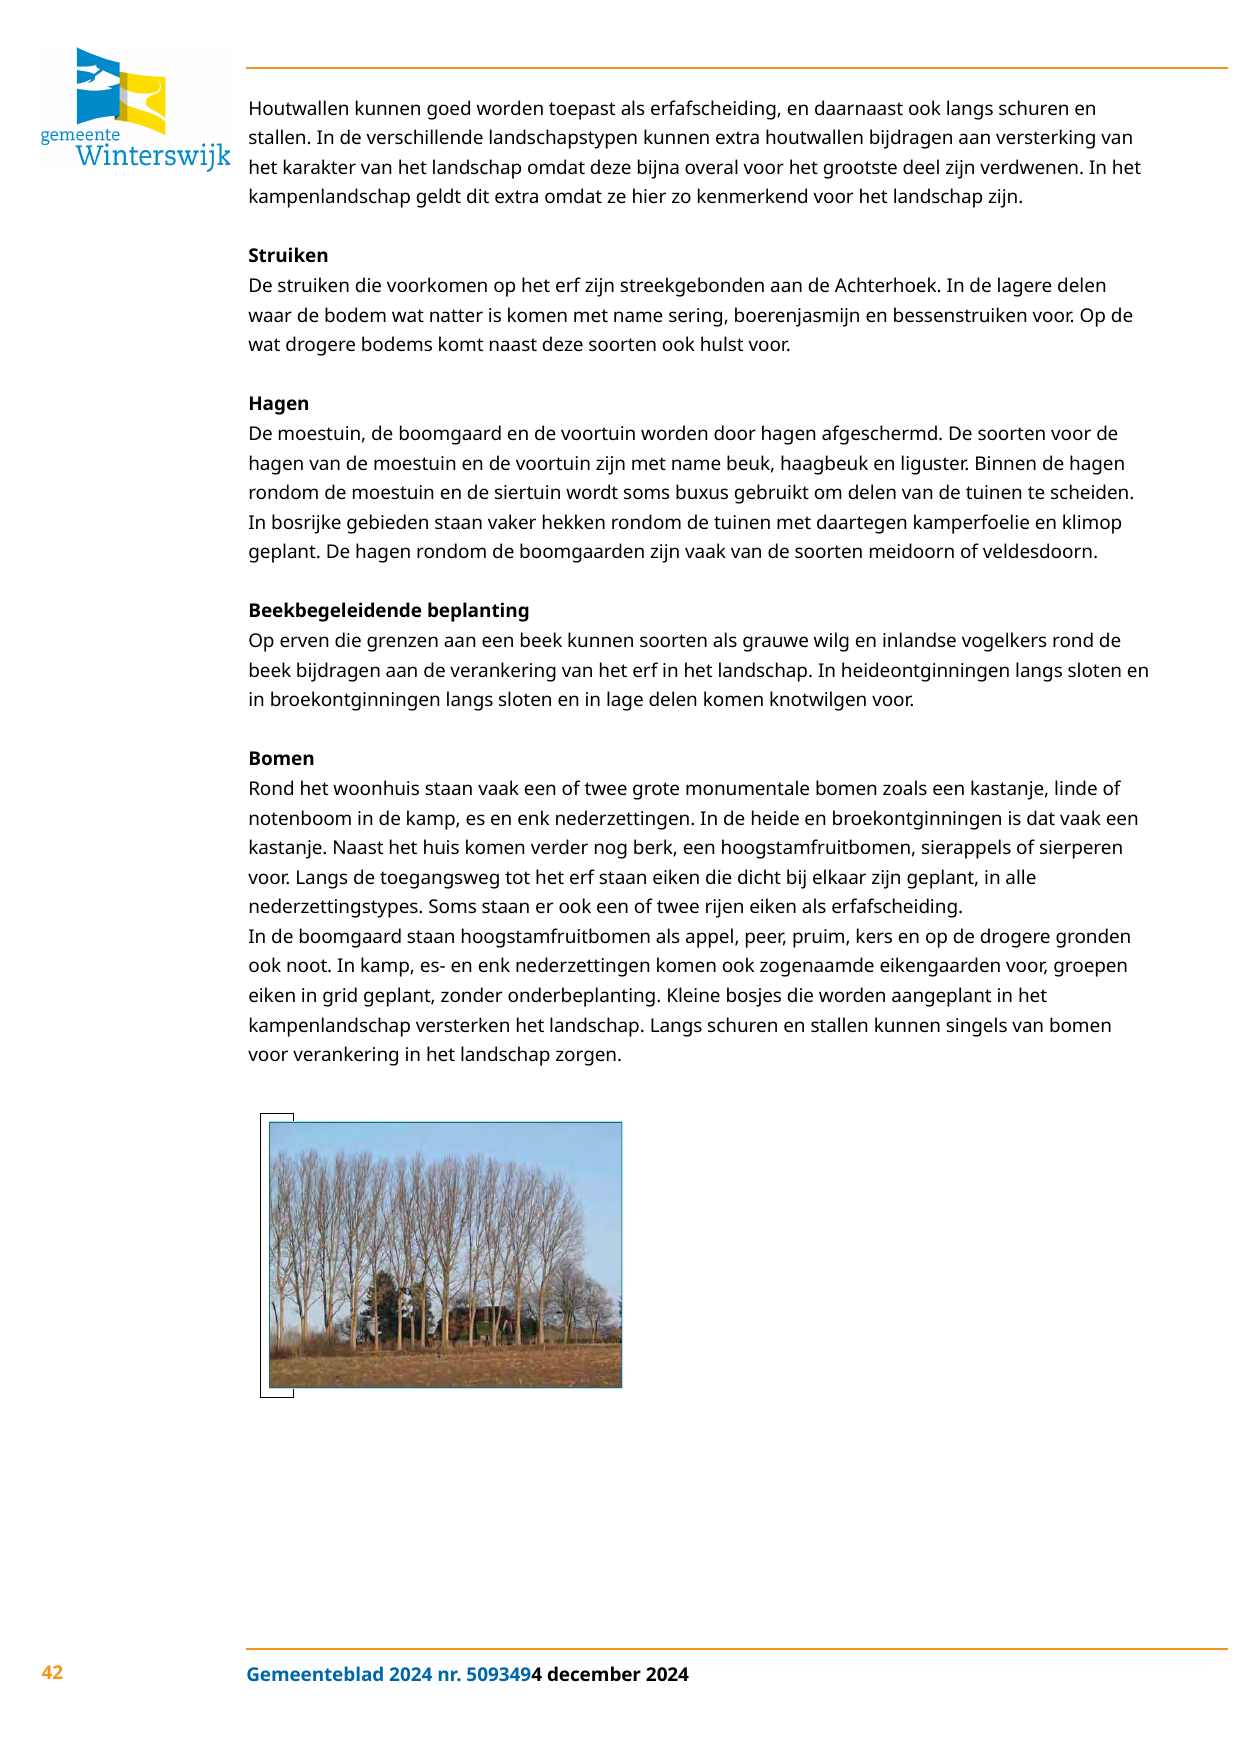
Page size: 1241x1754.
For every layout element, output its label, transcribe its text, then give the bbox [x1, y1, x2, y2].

picture [268, 1121, 624, 1389]
picture [225, 153, 231, 162]
table_header Houtwallen kunnen goed worden toepast als erfafscheiding, en daarnaast ook langs schuren en stallen. In de verschillende landschapstypen kunnen extra houtwallen bijdragen aan versterking van het karakter van het landschap omdat deze bijna overal voor het grootste deel zijn verdwenen. In het kampenlandschap geldt dit extra omdat ze hier zo kenmerkend voor het landschap zijn. Struiken De struiken die voorkomen op het erf zijn streekgebonden aan de Achterhoek. In de lagere delen waar de bodem wat natter is komen met name sering, boerenjasmijn en bessenstruiken voor. Op de wat drogere bodems komt naast deze soorten ook hulst voor. Hagen De moestuin, de boomgaard en de voortuin worden door hagen afgeschermd. De soorten voor de hagen van de moestuin en de voortuin zijn met name beuk, haagbeuk en liguster. Binnen de hagen rondom de moestuin en de siertuin wordt soms buxus gebruikt om delen van de tuinen te scheiden. In bosrijke gebieden staan vaker hekken rondom de tuinen met daartegen kamperfoelie en klimop geplant. De hagen rondom de boomgaarden zijn vaak van de soorten meidoorn of veldesdoorn. Beekbegeleidende beplanting Op erven die grenzen aan een beek kunnen soorten als grauwe wilg en inlandse vogelkers rond de beek bijdragen aan de verankering van het erf in het landschap. In heideontginningen langs sloten en in broekontginningen langs sloten en in lage delen komen knotwilgen voor. Bomen Rond het woonhuis staan vaak een of twee grote monumentale bomen zoals een kastanje, linde of notenboom in de kamp, es en enk nederzettingen. In de heide en broekontginningen is dat vaak een kastanje. Naast het huis komen verder nog berk, een hoogstamfruitbomen, sierappels of sierperen voor. Langs de toegangsweg tot het erf staan eiken die dicht bij elkaar zijn geplant, in alle nederzettingstypes. Soms staan er ook een of twee rijen eiken als erfafscheiding. In de boomgaard staan hoogstamfruitbomen als appel, peer, pruim, kers en op de drogere gronden ook noot. In kamp, es- en enk nederzettingen komen ook zogenaamde eikengaarden voor, groepen eiken in grid geplant, zonder onderbeplanting. Kleine bosjes die worden aangeplant in het kampenlandschap versterken het landschap. Langs schuren en stallen kunnen singels van bomen voor verankering in het landschap zorgen. [248, 95, 1152, 1388]
picture [41, 47, 231, 172]
